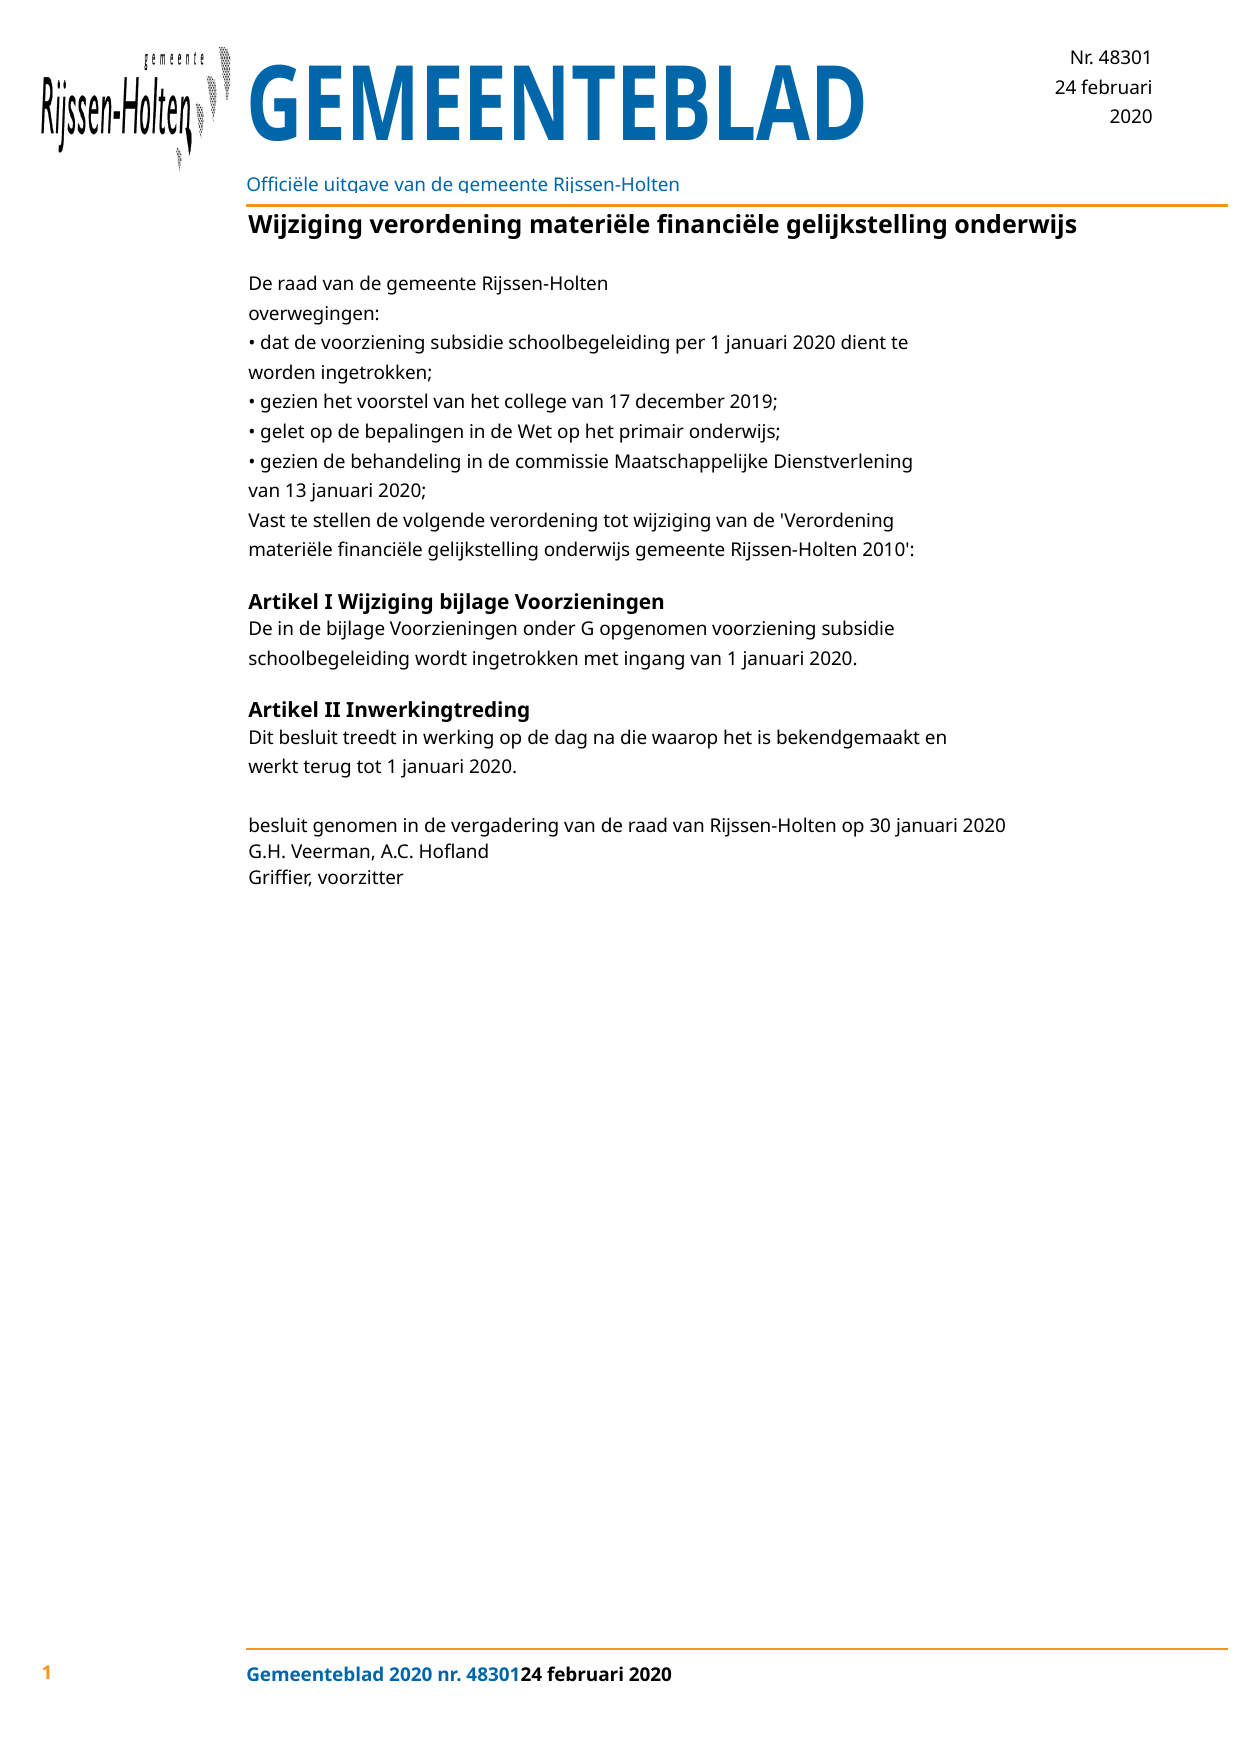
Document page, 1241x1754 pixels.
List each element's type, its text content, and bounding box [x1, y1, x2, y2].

text • gelet op de bepalingen in de Wet op het primair onderwijs; [248, 418, 1152, 444]
text besluit genomen in de vergadering van de raad van Rijssen-Holten op 30 januari 2020 [248, 813, 1152, 838]
text van 13 januari 2020; [248, 477, 1152, 503]
text • gezien het voorstel van het college van 17 december 2019; [248, 389, 1152, 414]
text overwegingen: [248, 300, 1152, 326]
picture [41, 47, 231, 172]
text De raad van de gemeente Rijssen-Holten [248, 270, 1152, 296]
text • dat de voorziening subsidie schoolbegeleiding per 1 januari 2020 dient te [248, 329, 1152, 355]
text • gezien de behandeling in de commissie Maatschappelijke Dienstverlening [248, 448, 1152, 473]
text worden ingetrokken; [248, 359, 1152, 385]
text Wijziging verordening materiële financiële gelijkstelling onderwijs [248, 207, 1152, 241]
text Griffier, voorzitter [248, 864, 1152, 890]
text Dit besluit treedt in werking op de dag na die waarop het is bekendgemaakt en [248, 724, 1152, 749]
text G.H. Veerman, A.C. Hofland [248, 838, 1152, 864]
text werkt terug tot 1 januari 2020. [248, 753, 1152, 779]
text materiële financiële gelijkstelling onderwijs gemeente Rijssen-Holten 2010': [248, 537, 1152, 562]
text Artikel I Wijziging bijlage Voorzieningen [248, 587, 1152, 615]
text schoolbegeleiding wordt ingetrokken met ingang van 1 januari 2020. [248, 645, 1152, 671]
text De in de bijlage Voorzieningen onder G opgenomen voorziening subsidie [248, 615, 1152, 641]
text Artikel II Inwerkingtreding [248, 695, 1152, 724]
text Vast te stellen de volgende verordening tot wijziging van de 'Verordening [248, 507, 1152, 533]
